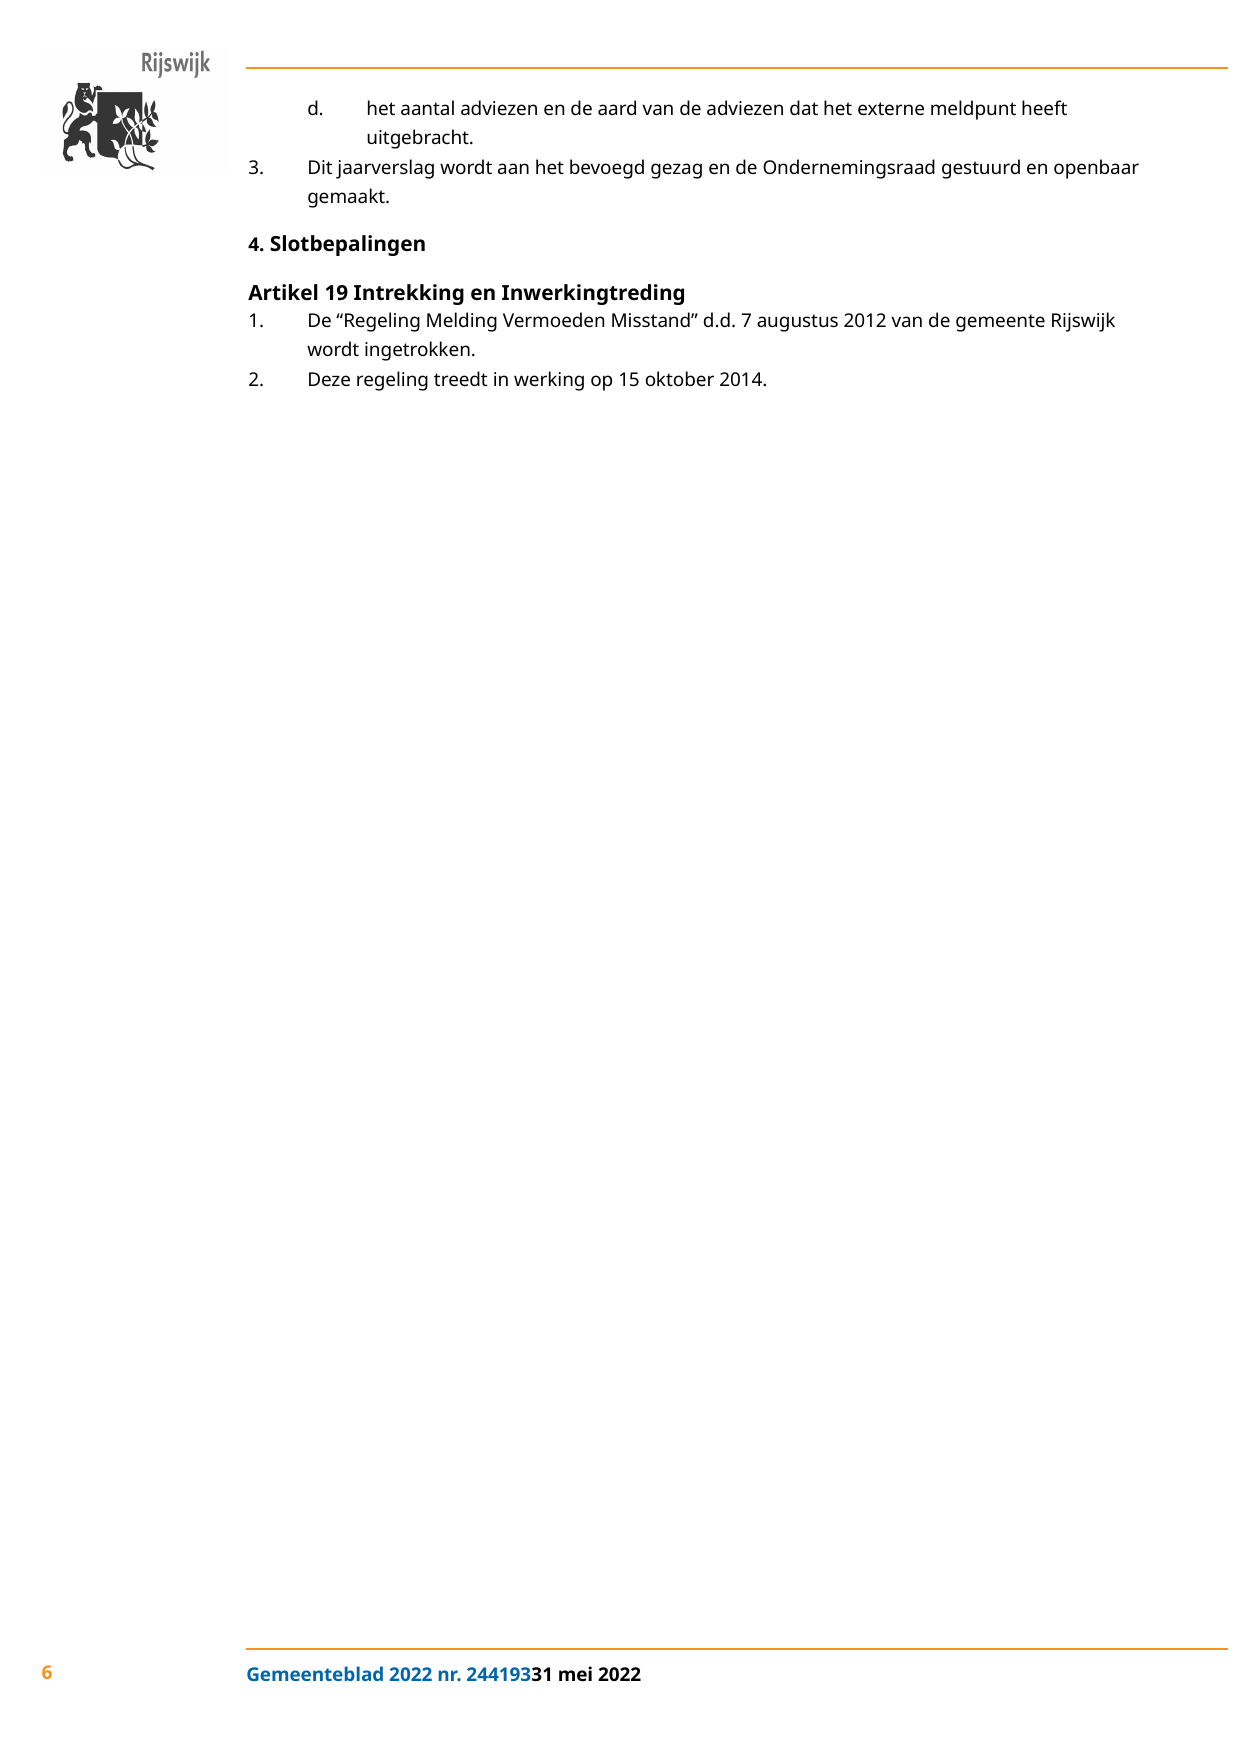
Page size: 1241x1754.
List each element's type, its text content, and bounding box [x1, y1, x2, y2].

list De “Regeling Melding Vermoeden Misstand” d.d. 7 augustus 2012 van de gemeente Rijswijk wordt ingetrokken. [248, 307, 1152, 362]
list Deze regeling treedt in werking op 15 oktober 2014. [248, 366, 1152, 392]
text 4. Slotbepalingen [248, 229, 1152, 258]
list Dit jaarverslag wordt aan het bevoegd gezag en de Ondernemingsraad gestuurd en openbaar gemaakt. [248, 154, 1152, 209]
picture [41, 47, 231, 172]
text Artikel 19 Intrekking en Inwerkingtreding [248, 278, 1152, 307]
list het aantal adviezen en de aard van de adviezen dat het externe meldpunt heeft uitgebracht. [307, 95, 1152, 150]
